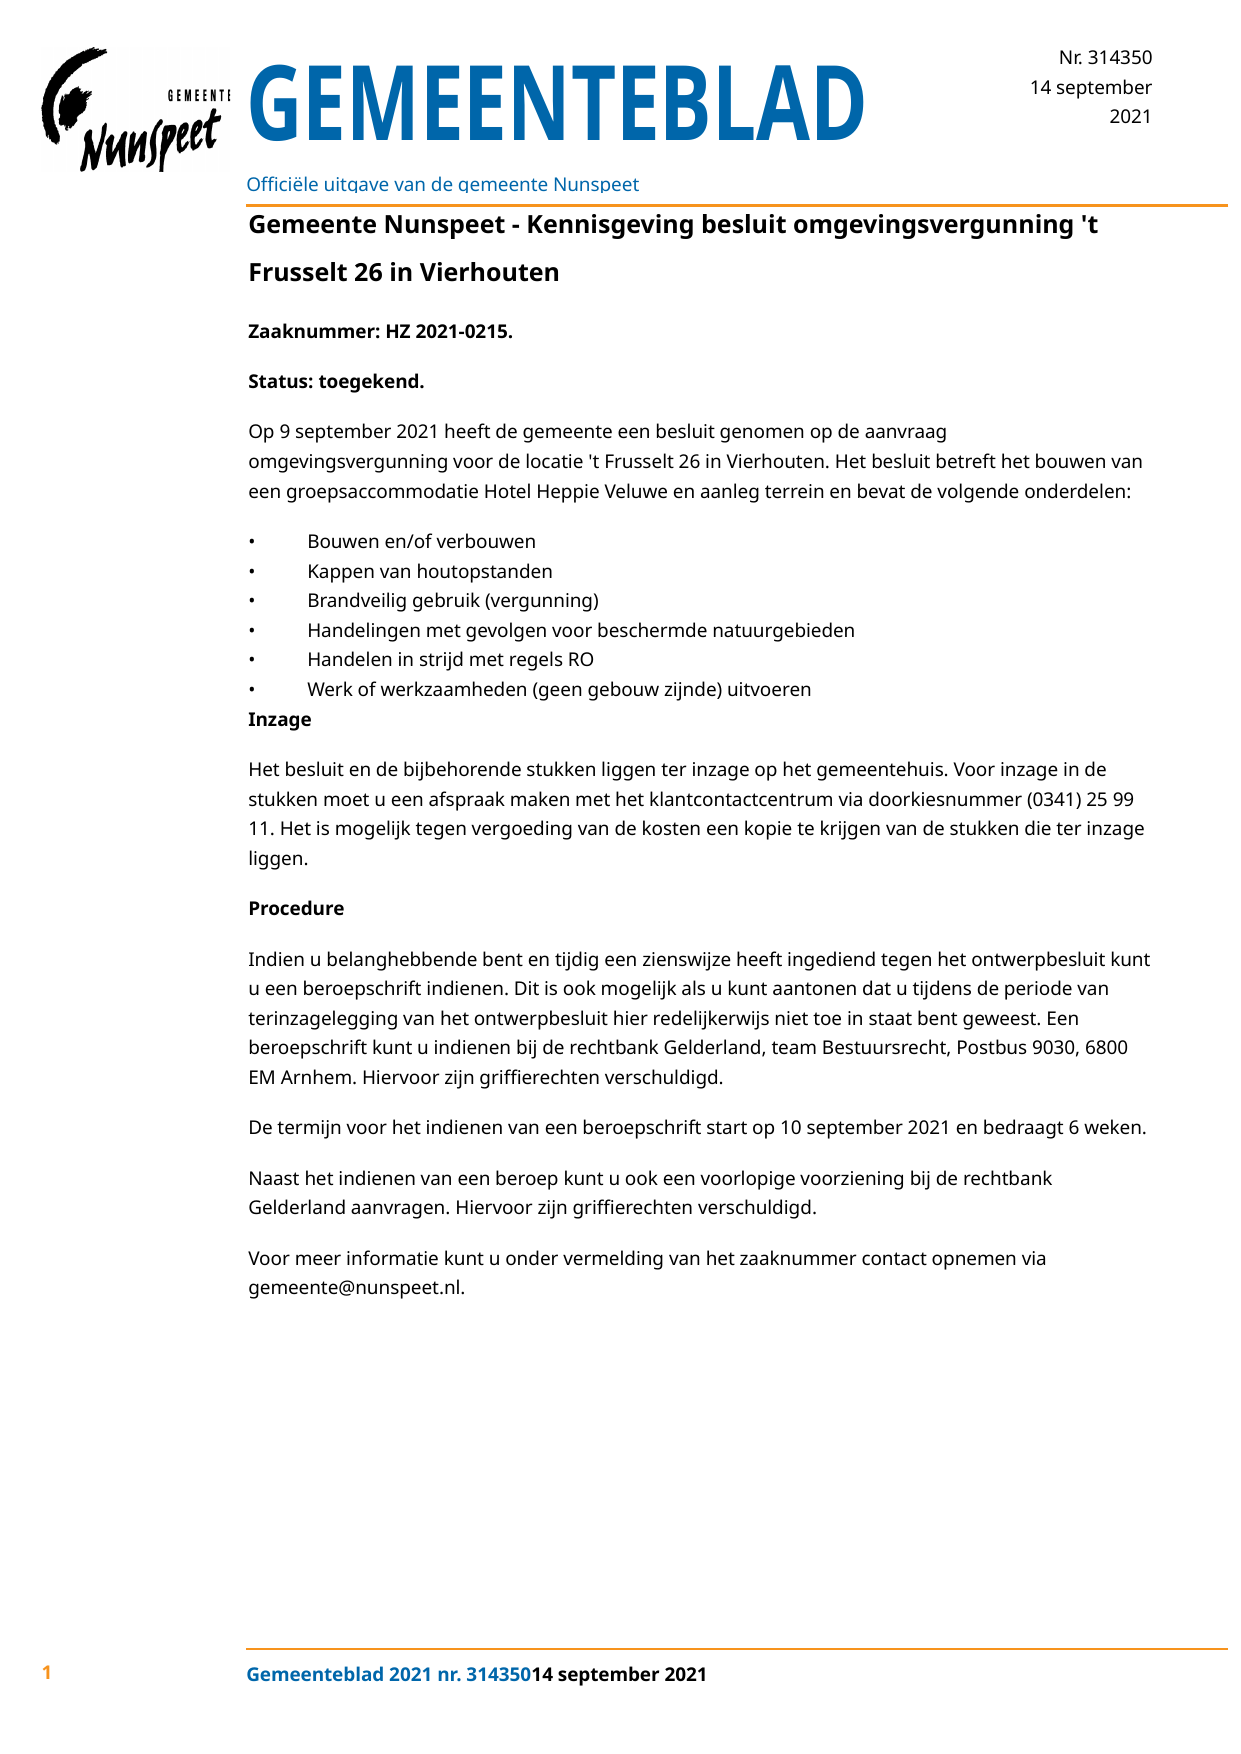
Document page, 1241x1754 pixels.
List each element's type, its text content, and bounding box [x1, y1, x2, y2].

text Zaaknummer: HZ 2021-0215. [248, 318, 1152, 344]
text De termijn voor het indienen van een beroepschrift start op 10 september 2021 en bedraagt 6 weken. [248, 1114, 1152, 1140]
text Indien u belanghebbende bent en tijdig een zienswijze heeft ingediend tegen het ontwerpbesluit kunt u een beroepschrift indienen. Dit is ook mogelijk als u kunt aantonen dat u tijdens de periode van terinzagelegging van het ontwerpbesluit hier redelijkerwijs niet toe in staat bent geweest. Een beroepschrift kunt u indienen bij de rechtbank Gelderland, team Bestuursrecht, Postbus 9030, 6800 EM Arnhem. Hiervoor zijn griffierechten verschuldigd. [248, 946, 1152, 1090]
list Kappen van houtopstanden [248, 558, 1152, 584]
text Status: toegekend. [248, 368, 1152, 394]
text Voor meer informatie kunt u onder vermelding van het zaaknummer contact opnemen via gemeente@nunspeet.nl. [248, 1245, 1152, 1300]
list Handelingen met gevolgen voor beschermde natuurgebieden [248, 617, 1152, 643]
picture [41, 47, 231, 172]
list Werk of werkzaamheden (geen gebouw zijnde) uitvoeren [248, 676, 1152, 702]
text Procedure [248, 895, 1152, 921]
text Naast het indienen van een beroep kunt u ook een voorlopige voorziening bij de rechtbank Gelderland aanvragen. Hiervoor zijn griffierechten verschuldigd. [248, 1165, 1152, 1220]
list Handelen in strijd met regels RO [248, 647, 1152, 672]
list Brandveilig gebruik (vergunning) [248, 587, 1152, 613]
text Het besluit en de bijbehorende stukken liggen ter inzage op het gemeentehuis. Voor inzage in de stukken moet u een afspraak maken met het klantcontactcentrum via doorkiesnummer (0341) 25 99 11. Het is mogelijk tegen vergoeding van de kosten een kopie te krijgen van de stukken die ter inzage liggen. [248, 756, 1152, 871]
text Op 9 september 2021 heeft de gemeente een besluit genomen op de aanvraag omgevingsvergunning voor de locatie 't Frusselt 26 in Vierhouten. Het besluit betreft het bouwen van een groepsaccommodatie Hotel Heppie Veluwe en aanleg terrein en bevat de volgende onderdelen: [248, 419, 1152, 504]
text Gemeente Nunspeet - Kennisgeving besluit omgevingsvergunning 't Frusselt 26 in Vierhouten [248, 207, 1152, 288]
list Bouwen en/of verbouwen [248, 528, 1152, 554]
text Inzage [248, 706, 1152, 732]
